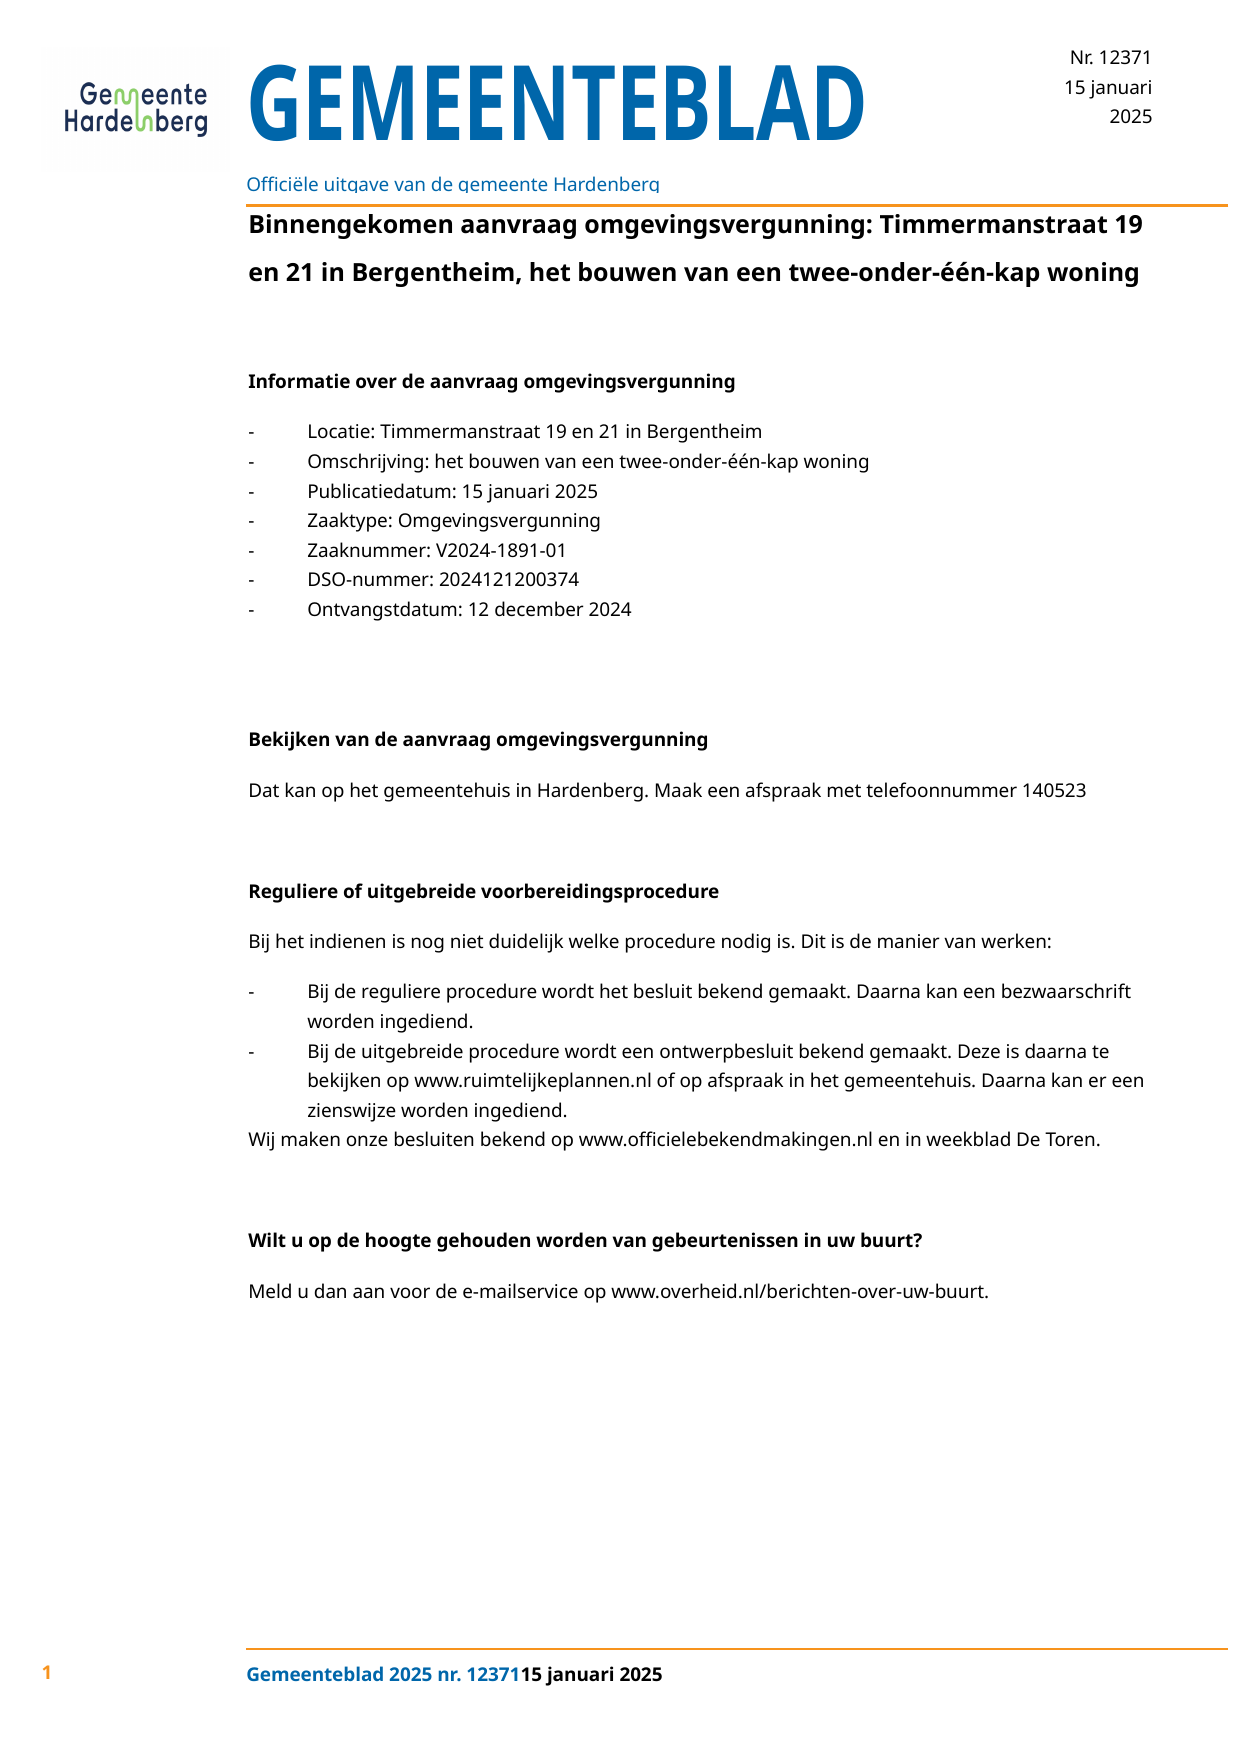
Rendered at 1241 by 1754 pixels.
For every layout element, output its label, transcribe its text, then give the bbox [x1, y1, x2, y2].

list Ontvangstdatum: 12 december 2024 [248, 596, 1152, 622]
list Publicatiedatum: 15 januari 2025 [248, 478, 1152, 504]
list Locatie: Timmermanstraat 19 en 21 in Bergentheim [248, 419, 1152, 444]
text Meld u dan aan voor de e-mailservice op www.overheid.nl/berichten-over-uw-buurt. [248, 1278, 1152, 1304]
text Bekijken van de aanvraag omgevingsvergunning [248, 727, 1152, 752]
text Reguliere of uitgebreide voorbereidingsprocedure [248, 878, 1152, 904]
text Informatie over de aanvraag omgevingsvergunning [248, 368, 1152, 394]
list Bij de uitgebreide procedure wordt een ontwerpbesluit bekend gemaakt. Deze is daarna te bekijken op www.ruimtelijkeplannen.nl of op afspraak in het gemeentehuis. Daarna kan er een zienswijze worden ingediend. [248, 1038, 1152, 1123]
text Wilt u op de hoogte gehouden worden van gebeurtenissen in uw buurt? [248, 1227, 1152, 1253]
list Zaaknummer: V2024-1891-01 [248, 537, 1152, 563]
text Wij maken onze besluiten bekend op www.officielebekendmakingen.nl en in weekblad De Toren. [248, 1127, 1152, 1152]
text Binnengekomen aanvraag omgevingsvergunning: Timmermanstraat 19 en 21 in Bergentheim, het bouwen van een twee-onder-één-kap woning [248, 207, 1152, 288]
list DSO-nummer: 2024121200374 [248, 567, 1152, 592]
text Dat kan op het gemeentehuis in Hardenberg. Maak een afspraak met telefoonnummer 140523 [248, 777, 1152, 803]
text Bij het indienen is nog niet duidelijk welke procedure nodig is. Dit is de manier van werken: [248, 928, 1152, 954]
list Bij de reguliere procedure wordt het besluit bekend gemaakt. Daarna kan een bezwaarschrift worden ingediend. [248, 979, 1152, 1034]
list Zaaktype: Omgevingsvergunning [248, 507, 1152, 533]
picture [41, 47, 231, 172]
list Omschrijving: het bouwen van een twee-onder-één-kap woning [248, 448, 1152, 474]
